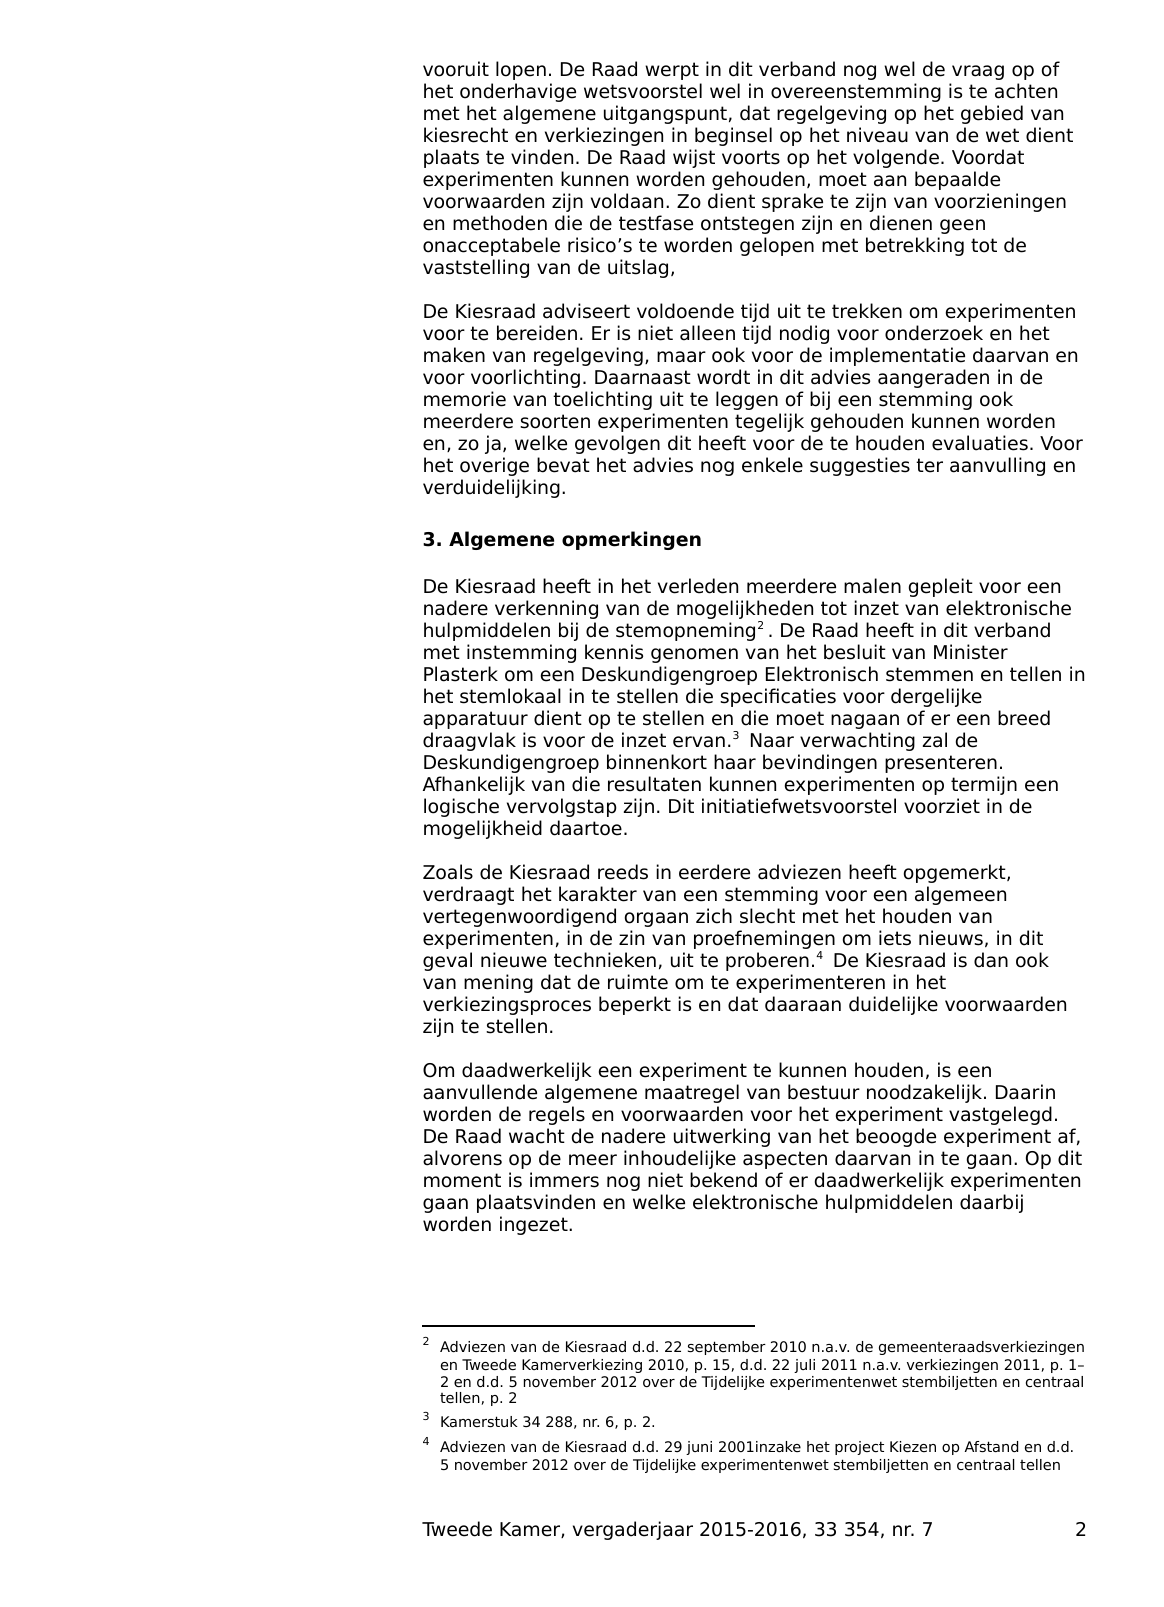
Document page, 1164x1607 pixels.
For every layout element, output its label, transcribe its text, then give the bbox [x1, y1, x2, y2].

text vooruit lopen. De Raad werpt in dit verband nog wel de vraag op of het onderhavige wetsvoorstel wel in overeenstemming is te achten met het algemene uitgangspunt, dat regelgeving op het gebied van kiesrecht en verkiezingen in beginsel op het niveau van de wet dient plaats te vinden. De Raad wijst voorts op het volgende. Voordat experimenten kunnen worden gehouden, moet aan bepaalde voorwaarden zijn voldaan. Zo dient sprake te zijn van voorzieningen en methoden die de testfase ontstegen zijn en dienen geen onacceptabele risico’s te worden gelopen met betrekking tot de vaststelling van de uitslag, [422, 59, 1087, 279]
text Zoals de Kiesraad reeds in eerdere adviezen heeft opgemerkt, verdraagt het karakter van een stemming voor een algemeen vertegenwoordigend orgaan zich slecht met het houden van experimenten, in de zin van proefnemingen om iets nieuws, in dit geval nieuwe technieken, uit te proberen. De Kiesraad is dan ook van mening dat de ruimte om te experimenteren in het verkiezingsproces beperkt is en dat daaraan duidelijke voorwaarden zijn te stellen. [422, 862, 1087, 1038]
text De Kiesraad heeft in het verleden meerdere malen gepleit voor een nadere verkenning van de mogelijkheden tot inzet van elektronische hulpmiddelen bij de stemopneming. De Raad heeft in dit verband met instemming kennis genomen van het besluit van Minister Plasterk om een Deskundigengroep Elektronisch stemmen en tellen in het stemlokaal in te stellen die specificaties voor dergelijke apparatuur dient op te stellen en die moet nagaan of er een breed draagvlak is voor de inzet ervan. Naar verwachting zal de Deskundigengroep binnenkort haar bevindingen presenteren. Afhankelijk van die resultaten kunnen experimenten op termijn een logische vervolgstap zijn. Dit initiatiefwetsvoorstel voorziet in de mogelijkheid daartoe. [422, 576, 1087, 839]
subtitle 3. Algemene opmerkingen [422, 529, 1087, 551]
text Kamerstuk 34 288, nr. 6, p. 2. [422, 1410, 1087, 1432]
text Om daadwerkelijk een experiment te kunnen houden, is een aanvullende algemene maatregel van bestuur noodzakelijk. Daarin worden de regels en voorwaarden voor het experiment vastgelegd. De Raad wacht de nadere uitwerking van het beoogde experiment af, alvorens op de meer inhoudelijke aspecten daarvan in te gaan. Op dit moment is immers nog niet bekend of er daadwerkelijk experimenten gaan plaatsvinden en welke elektronische hulpmiddelen daarbij worden ingezet. [422, 1060, 1087, 1236]
text Adviezen van de Kiesraad d.d. 22 september 2010 n.a.v. de gemeenteraadsverkiezingen en Tweede Kamerverkiezing 2010, p. 15, d.d. 22 juli 2011 n.a.v. verkiezingen 2011, p. 1–2 en d.d. 5 november 2012 over de Tijdelijke experimentenwet stembiljetten en centraal tellen, p. 2 [422, 1335, 1087, 1407]
text De Kiesraad adviseert voldoende tijd uit te trekken om experimenten voor te bereiden. Er is niet alleen tijd nodig voor onderzoek en het maken van regelgeving, maar ook voor de implementatie daarvan en voor voorlichting. Daarnaast wordt in dit advies aangeraden in de memorie van toelichting uit te leggen of bij een stemming ook meerdere soorten experimenten tegelijk gehouden kunnen worden en, zo ja, welke gevolgen dit heeft voor de te houden evaluaties. Voor het overige bevat het advies nog enkele suggesties ter aanvulling en verduidelijking. [422, 301, 1087, 499]
text Adviezen van de Kiesraad d.d. 29 juni 2001inzake het project Kiezen op Afstand en d.d. 5 november 2012 over de Tijdelijke experimentenwet stembiljetten en centraal tellen [422, 1435, 1087, 1474]
